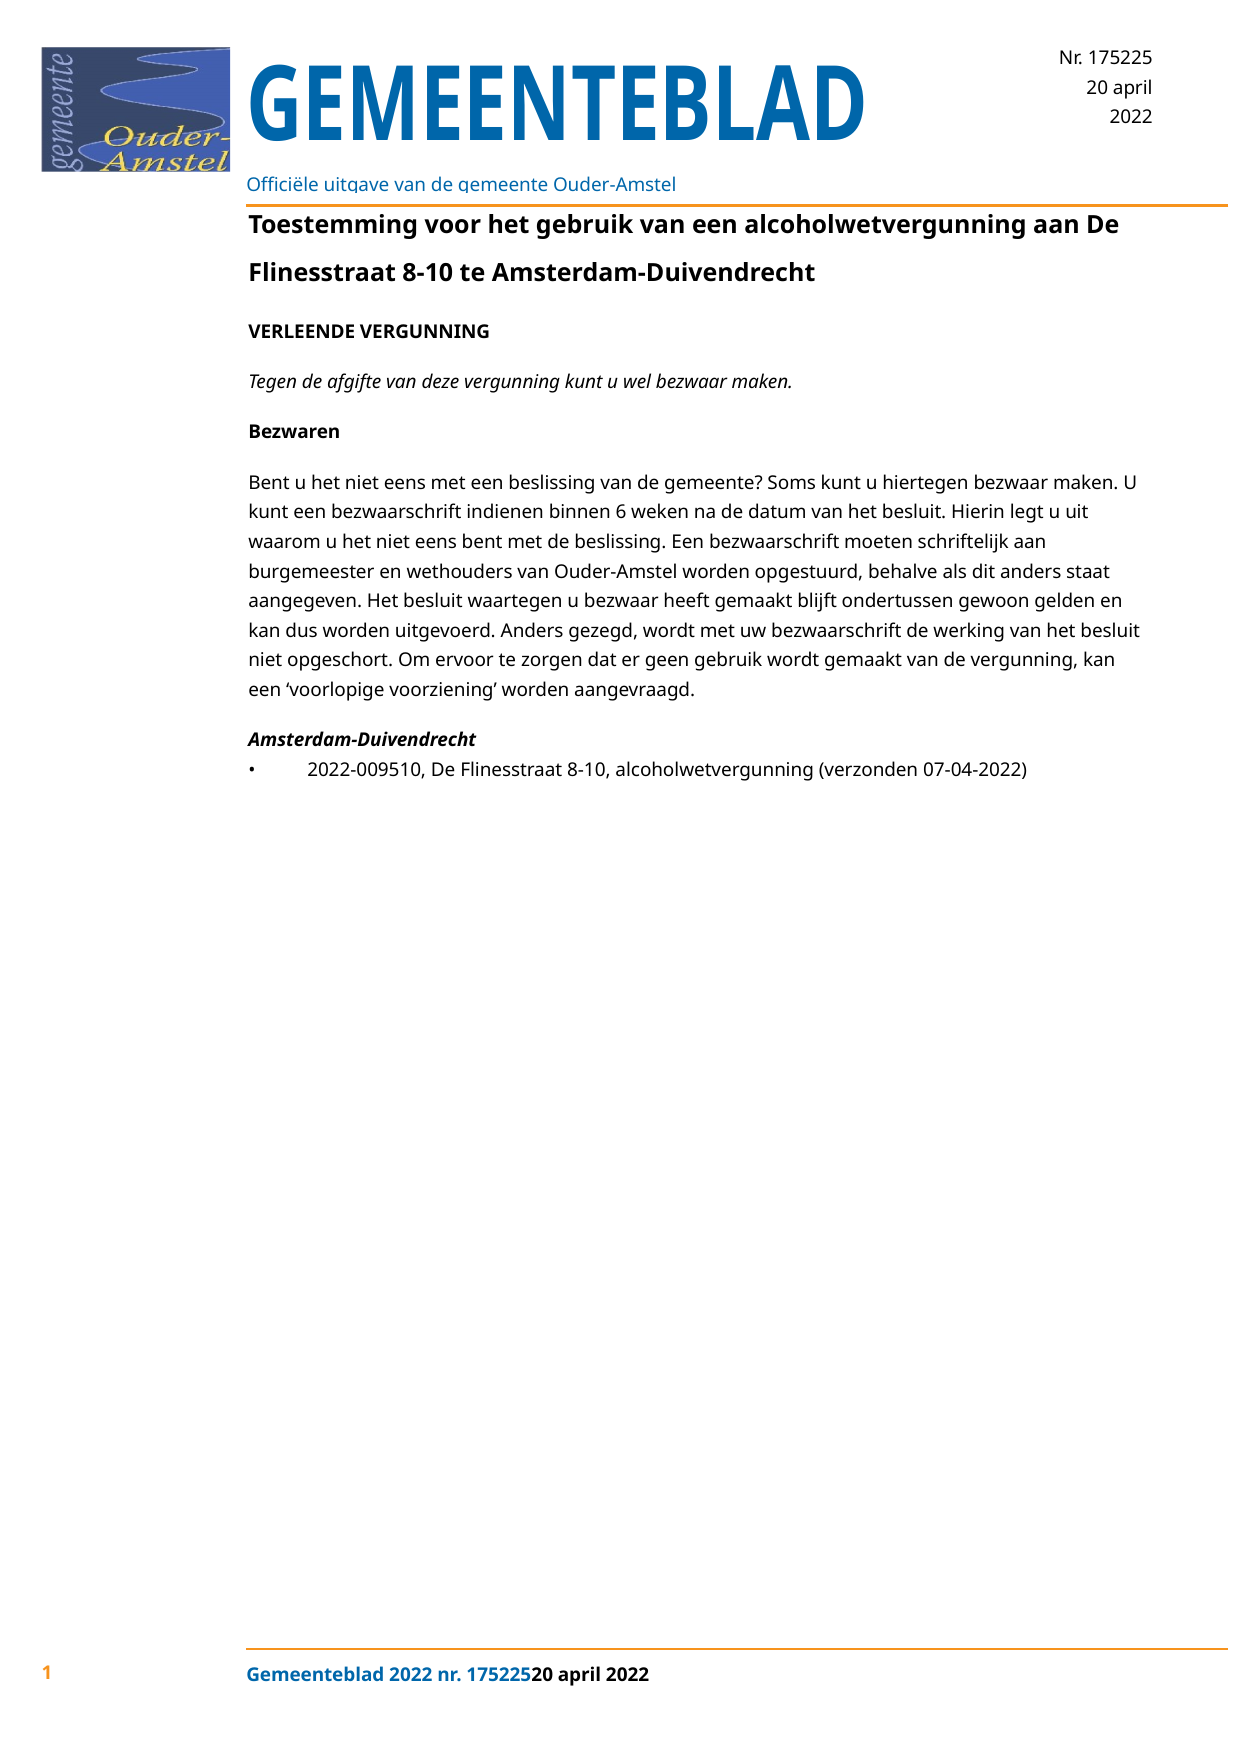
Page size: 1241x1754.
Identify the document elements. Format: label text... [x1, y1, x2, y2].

text Tegen de afgifte van deze vergunning kunt u wel bezwaar maken. [248, 368, 1152, 394]
text Amsterdam-Duivendrecht [248, 727, 1152, 752]
picture [41, 47, 231, 172]
text VERLEENDE VERGUNNING [248, 318, 1152, 344]
list 2022-009510, De Flinesstraat 8-10, alcoholwetvergunning (verzonden 07-04-2022) [248, 756, 1152, 782]
text Toestemming voor het gebruik van een alcoholwetvergunning aan De Flinesstraat 8-10 te Amsterdam-Duivendrecht [248, 207, 1152, 288]
text Bent u het niet eens met een beslissing van de gemeente? Soms kunt u hiertegen bezwaar maken. U kunt een bezwaarschrift indienen binnen 6 weken na de datum van het besluit. Hierin legt u uit waarom u het niet eens bent met de beslissing. Een bezwaarschrift moeten schriftelijk aan burgemeester en wethouders van Ouder-Amstel worden opgestuurd, behalve als dit anders staat aangegeven. Het besluit waartegen u bezwaar heeft gemaakt blijft ondertussen gewoon gelden en kan dus worden uitgevoerd. Anders gezegd, wordt met uw bezwaarschrift de werking van het besluit niet opgeschort. Om ervoor te zorgen dat er geen gebruik wordt gemaakt van de vergunning, kan een ‘voorlopige voorziening’ worden aangevraagd. [248, 469, 1152, 702]
text Bezwaren [248, 419, 1152, 444]
